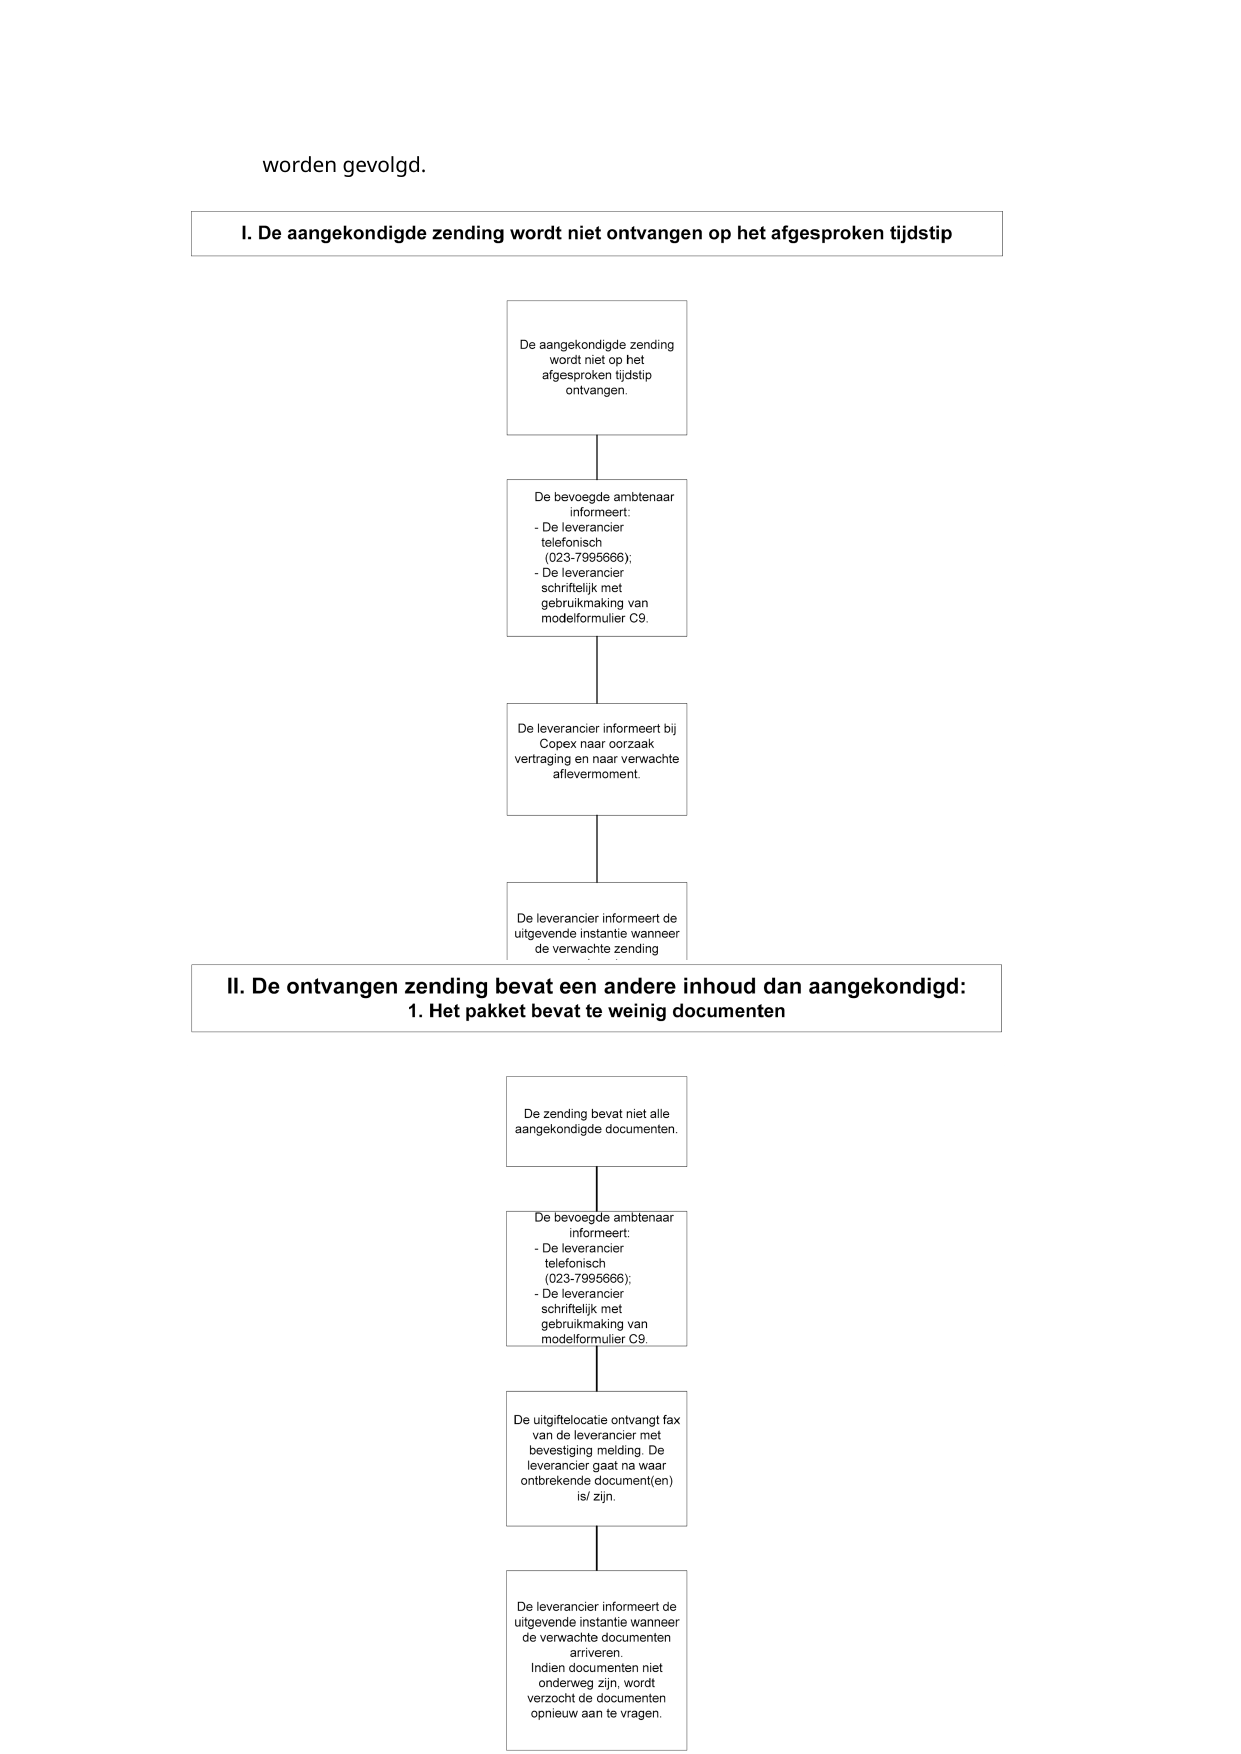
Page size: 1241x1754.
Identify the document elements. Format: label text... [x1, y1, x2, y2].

list worden gevolgd. [187, 150, 1053, 178]
picture [187, 208, 1005, 1754]
